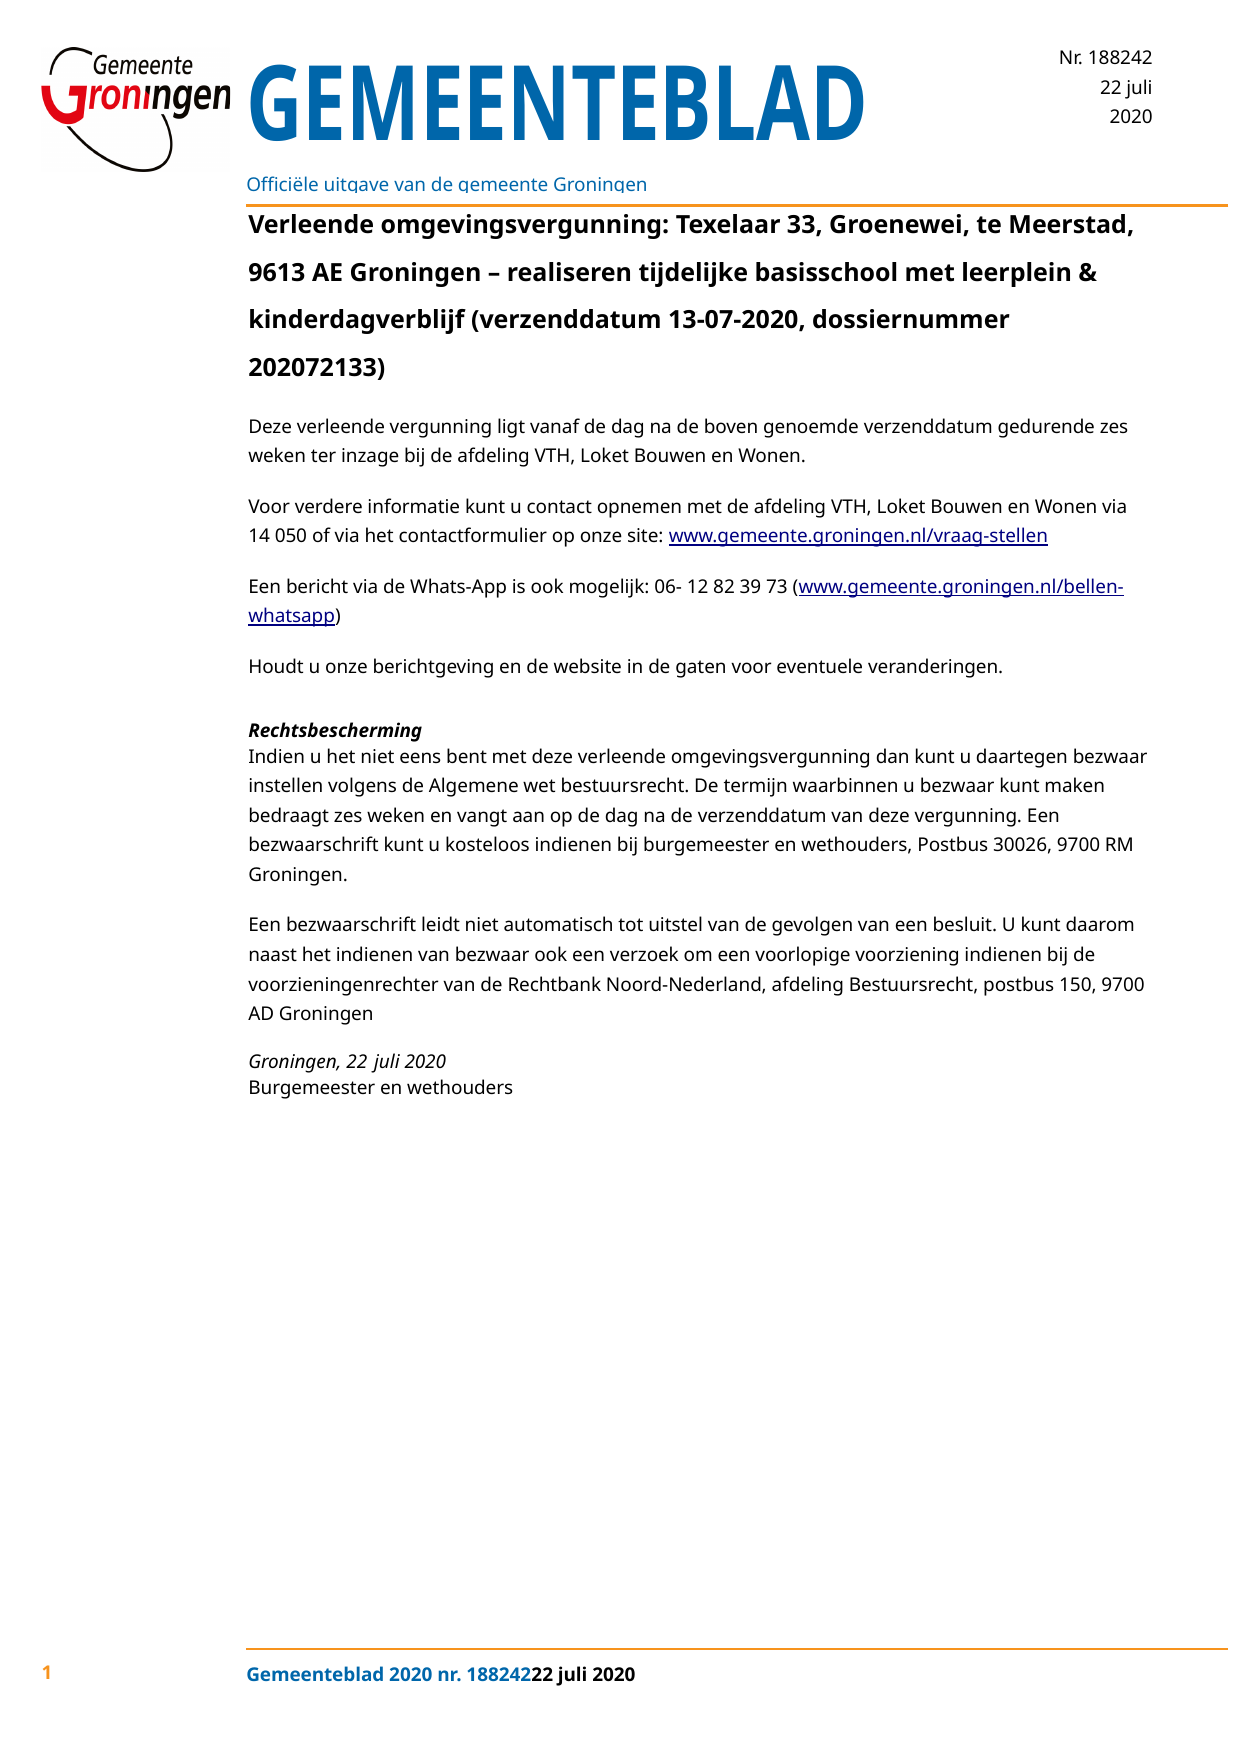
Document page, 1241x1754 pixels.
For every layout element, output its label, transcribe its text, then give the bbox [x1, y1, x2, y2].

text Verleende omgevingsvergunning: Texelaar 33, Groenewei, te Meerstad, 9613 AE Groningen – realiseren tijdelijke basisschool met leerplein & kinderdagverblijf (verzenddatum 13-07-2020, dossiernummer 202072133) [248, 207, 1152, 384]
text Deze verleende vergunning ligt vanaf de dag na de boven genoemde verzenddatum gedurende zes weken ter inzage bij de afdeling VTH, Loket Bouwen en Wonen. [248, 413, 1152, 468]
text Burgemeester en wethouders [248, 1074, 1152, 1099]
text Rechtsbescherming [248, 717, 1152, 743]
picture [41, 47, 231, 172]
text Een bericht via de Whats-App is ook mogelijk: 06- 12 82 39 73 (www.gemeente.groningen.nl/bellen-whatsapp) [248, 573, 1152, 628]
text Groningen, 22 juli 2020 [248, 1048, 1152, 1074]
text Indien u het niet eens bent met deze verleende omgevingsvergunning dan kunt u daartegen bezwaar instellen volgens de Algemene wet bestuursrecht. De termijn waarbinnen u bezwaar kunt maken bedraagt zes weken en vangt aan op de dag na de verzenddatum van deze vergunning. Een bezwaarschrift kunt u kosteloos indienen bij burgemeester en wethouders, Postbus 30026, 9700 RM Groningen. [248, 743, 1152, 887]
text Een bezwaarschrift leidt niet automatisch tot uitstel van de gevolgen van een besluit. U kunt daarom naast het indienen van bezwaar ook een verzoek om een voorlopige voorziening indienen bij de voorzieningenrechter van de Rechtbank Noord-Nederland, afdeling Bestuursrecht, postbus 150, 9700 AD Groningen [248, 912, 1152, 1026]
text Houdt u onze berichtgeving en de website in de gaten voor eventuele veranderingen. [248, 653, 1152, 679]
text Voor verdere informatie kunt u contact opnemen met de afdeling VTH, Loket Bouwen en Wonen via 14 050 of via het contactformulier op onze site: www.gemeente.groningen.nl/vraag-stellen [248, 493, 1152, 548]
